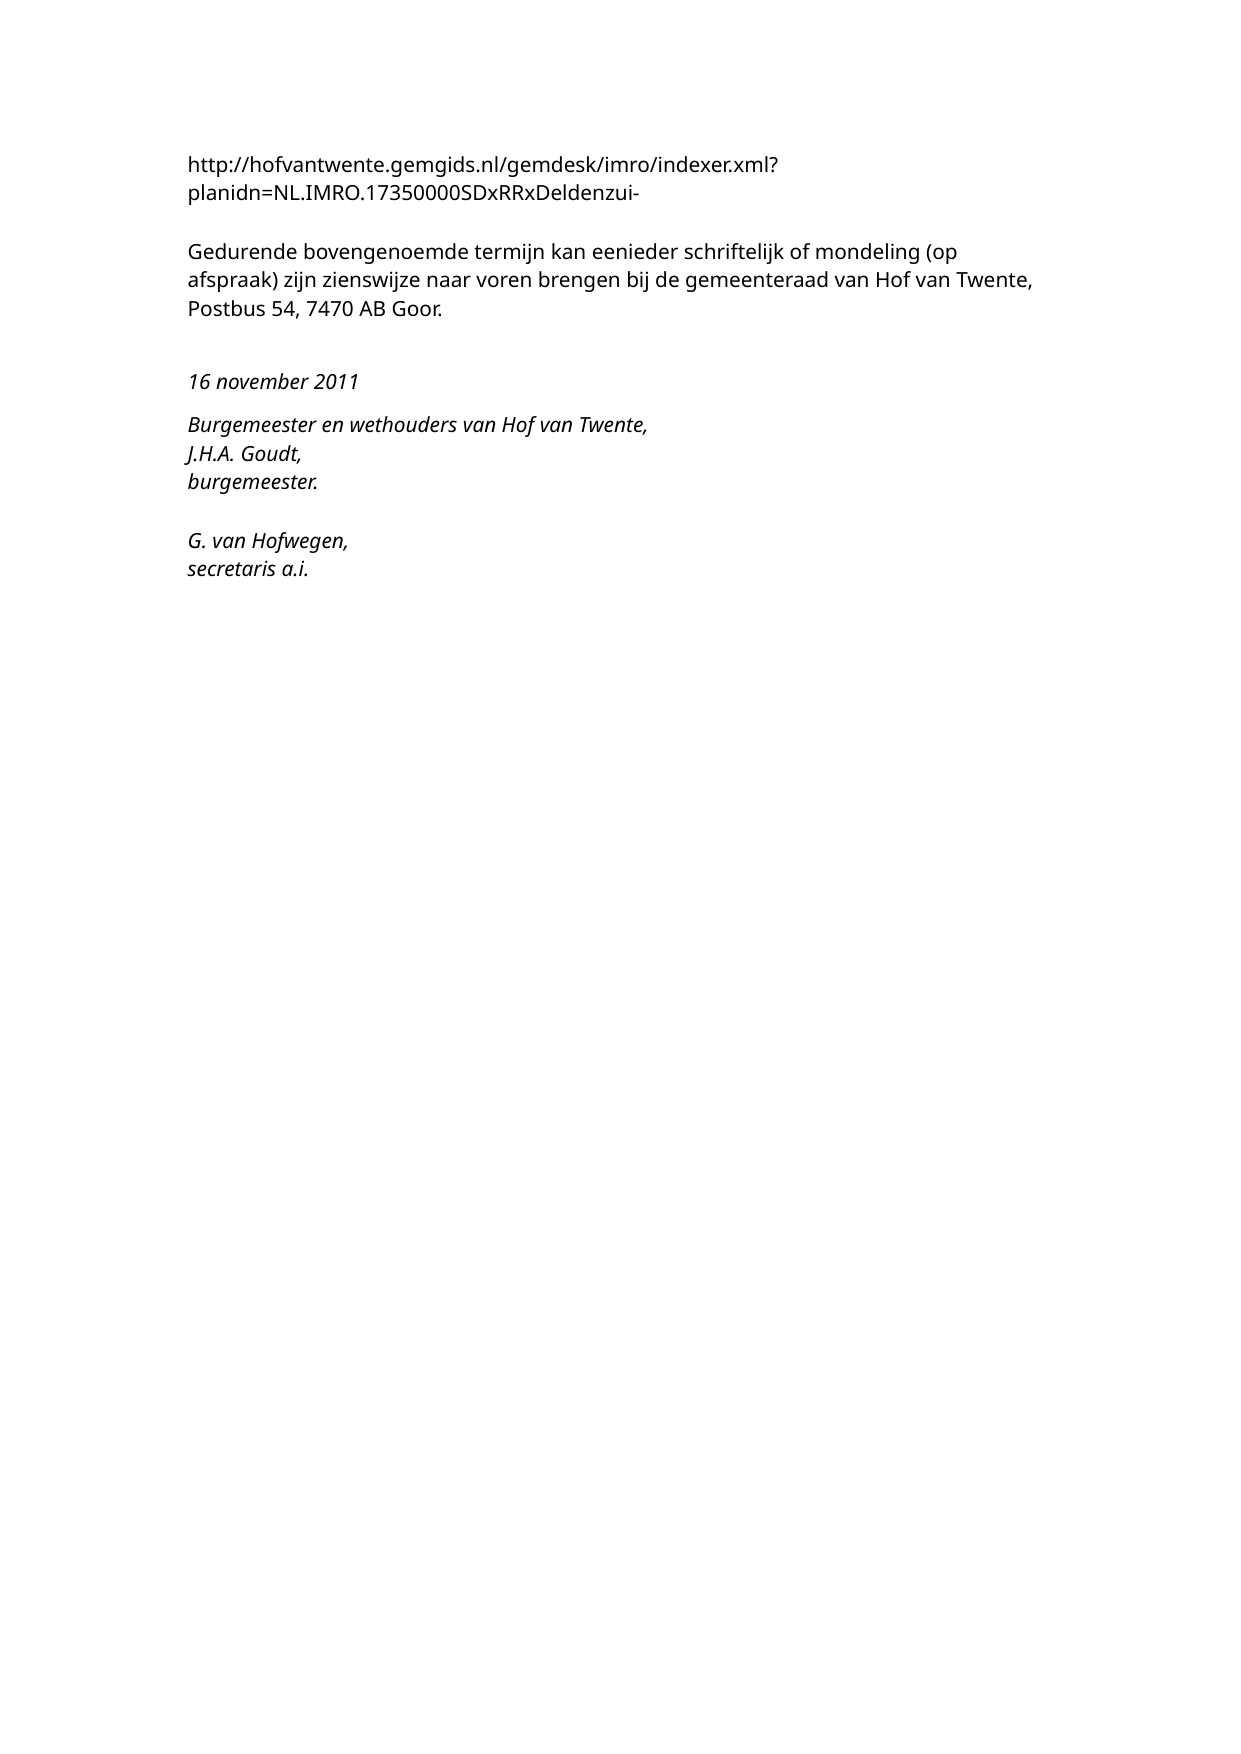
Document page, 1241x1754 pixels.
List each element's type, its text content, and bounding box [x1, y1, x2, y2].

text J.H.A. Goudt, [187, 439, 1053, 467]
text secretaris a.i. [187, 554, 1053, 583]
text G. van Hofwegen, [187, 526, 1053, 554]
text http://hofvantwente.gemgids.nl/gemdesk/imro/indexer.xml?planidn=NL.IMRO.17350000SDxRRxDeldenzui- [187, 150, 1053, 207]
text Burgemeester en wethouders van Hof van Twente, [187, 411, 1053, 439]
text 16 november 2011 [187, 367, 1053, 396]
text Gedurende bovengenoemde termijn kan eenieder schriftelijk of mondeling (op afspraak) zijn zienswijze naar voren brengen bij de gemeenteraad van Hof van Twente, Postbus 54, 7470 AB Goor. [187, 237, 1053, 322]
text burgemeester. [187, 467, 1053, 496]
